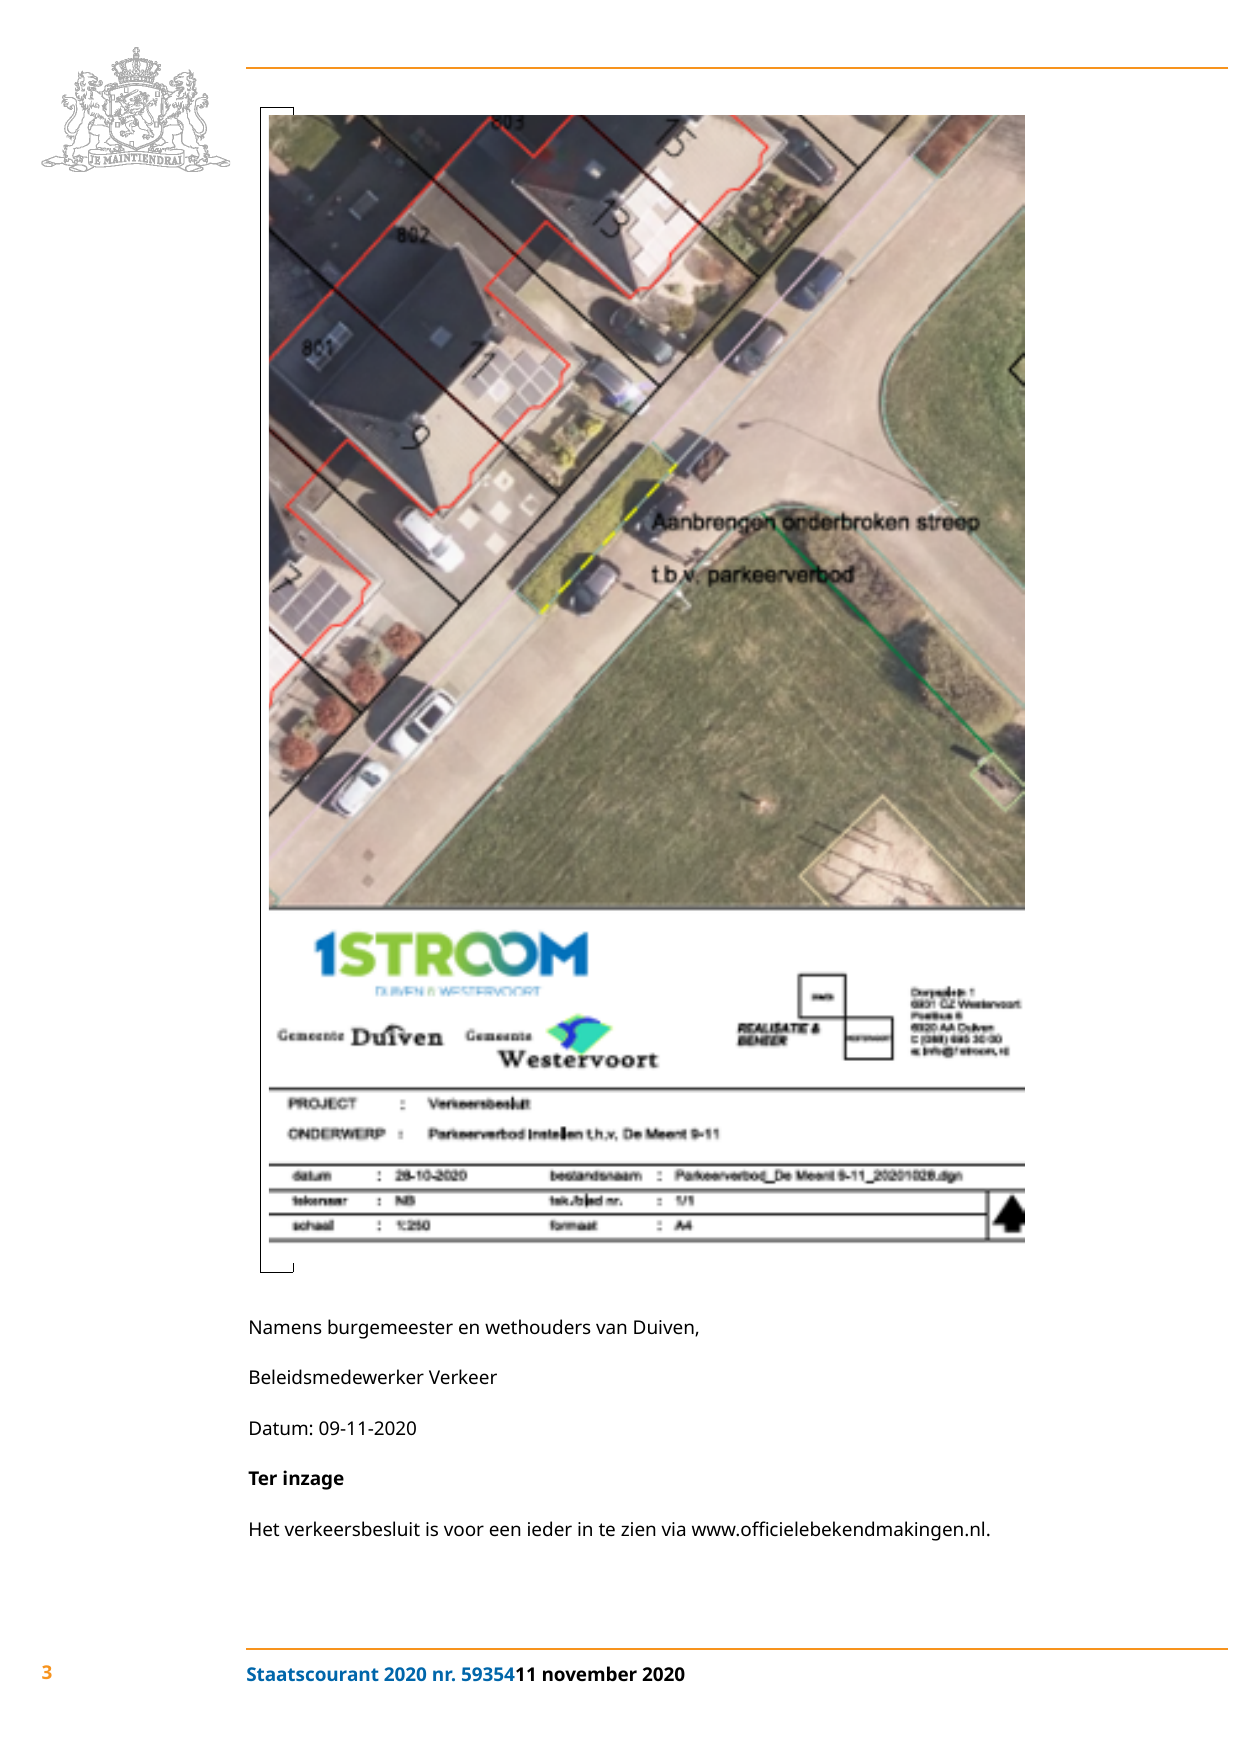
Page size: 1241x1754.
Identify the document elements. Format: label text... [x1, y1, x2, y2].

text Ter inzage [248, 1465, 1152, 1491]
text Het verkeersbesluit is voor een ieder in te zien via www.officielebekendmakingen.nl. [248, 1516, 1152, 1542]
text Namens burgemeester en wethouders van Duiven, [248, 1314, 1152, 1340]
picture [41, 47, 231, 172]
text Datum: 09-11-2020 [248, 1415, 1152, 1441]
text Beleidsmedewerker Verkeer [248, 1364, 1152, 1390]
picture [268, 115, 1025, 1263]
